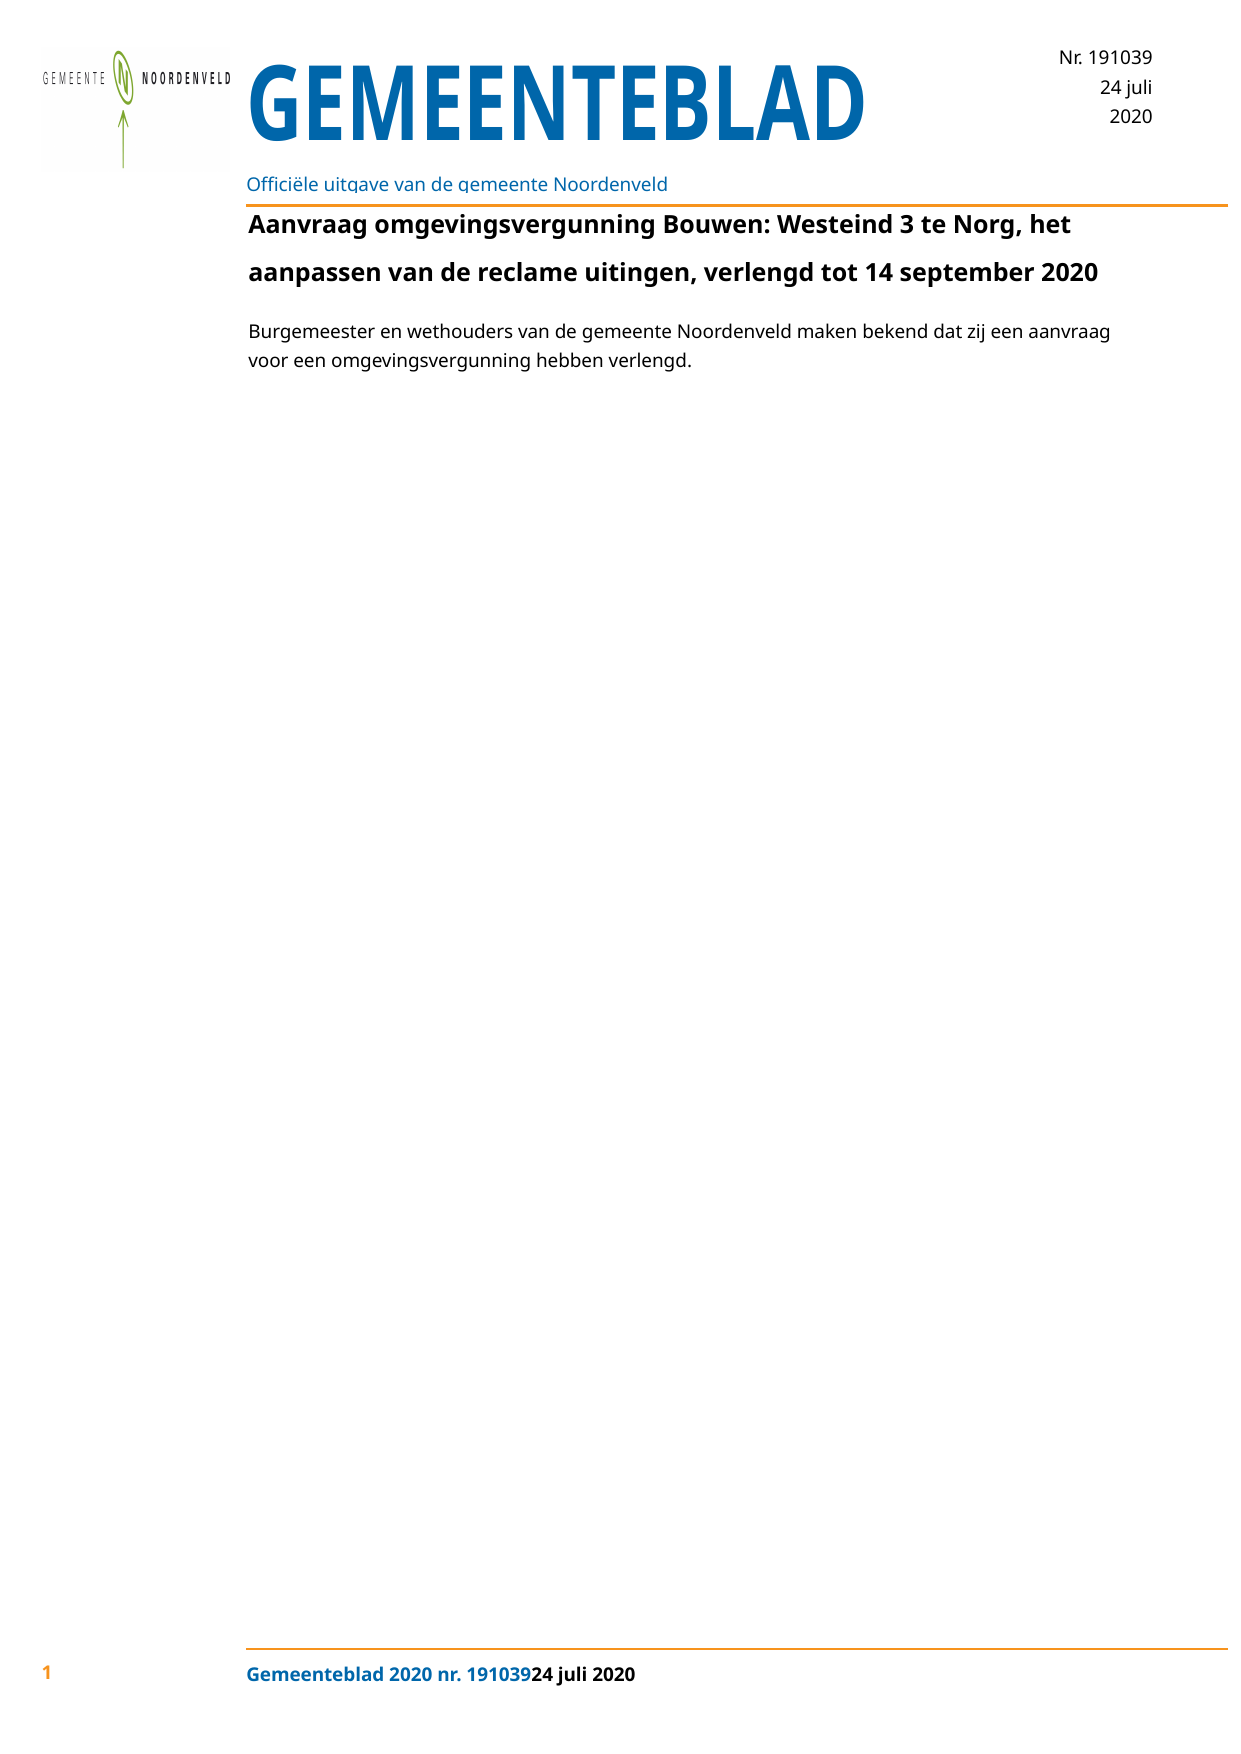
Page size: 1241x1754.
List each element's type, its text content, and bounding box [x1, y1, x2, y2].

text Burgemeester en wethouders van de gemeente Noordenveld maken bekend dat zij een aanvraag voor een omgevingsvergunning hebben verlengd. [248, 318, 1152, 373]
text Aanvraag omgevingsvergunning Bouwen: Westeind 3 te Norg, het aanpassen van de reclame uitingen, verlengd tot 14 september 2020 [248, 207, 1152, 288]
picture [41, 47, 231, 172]
